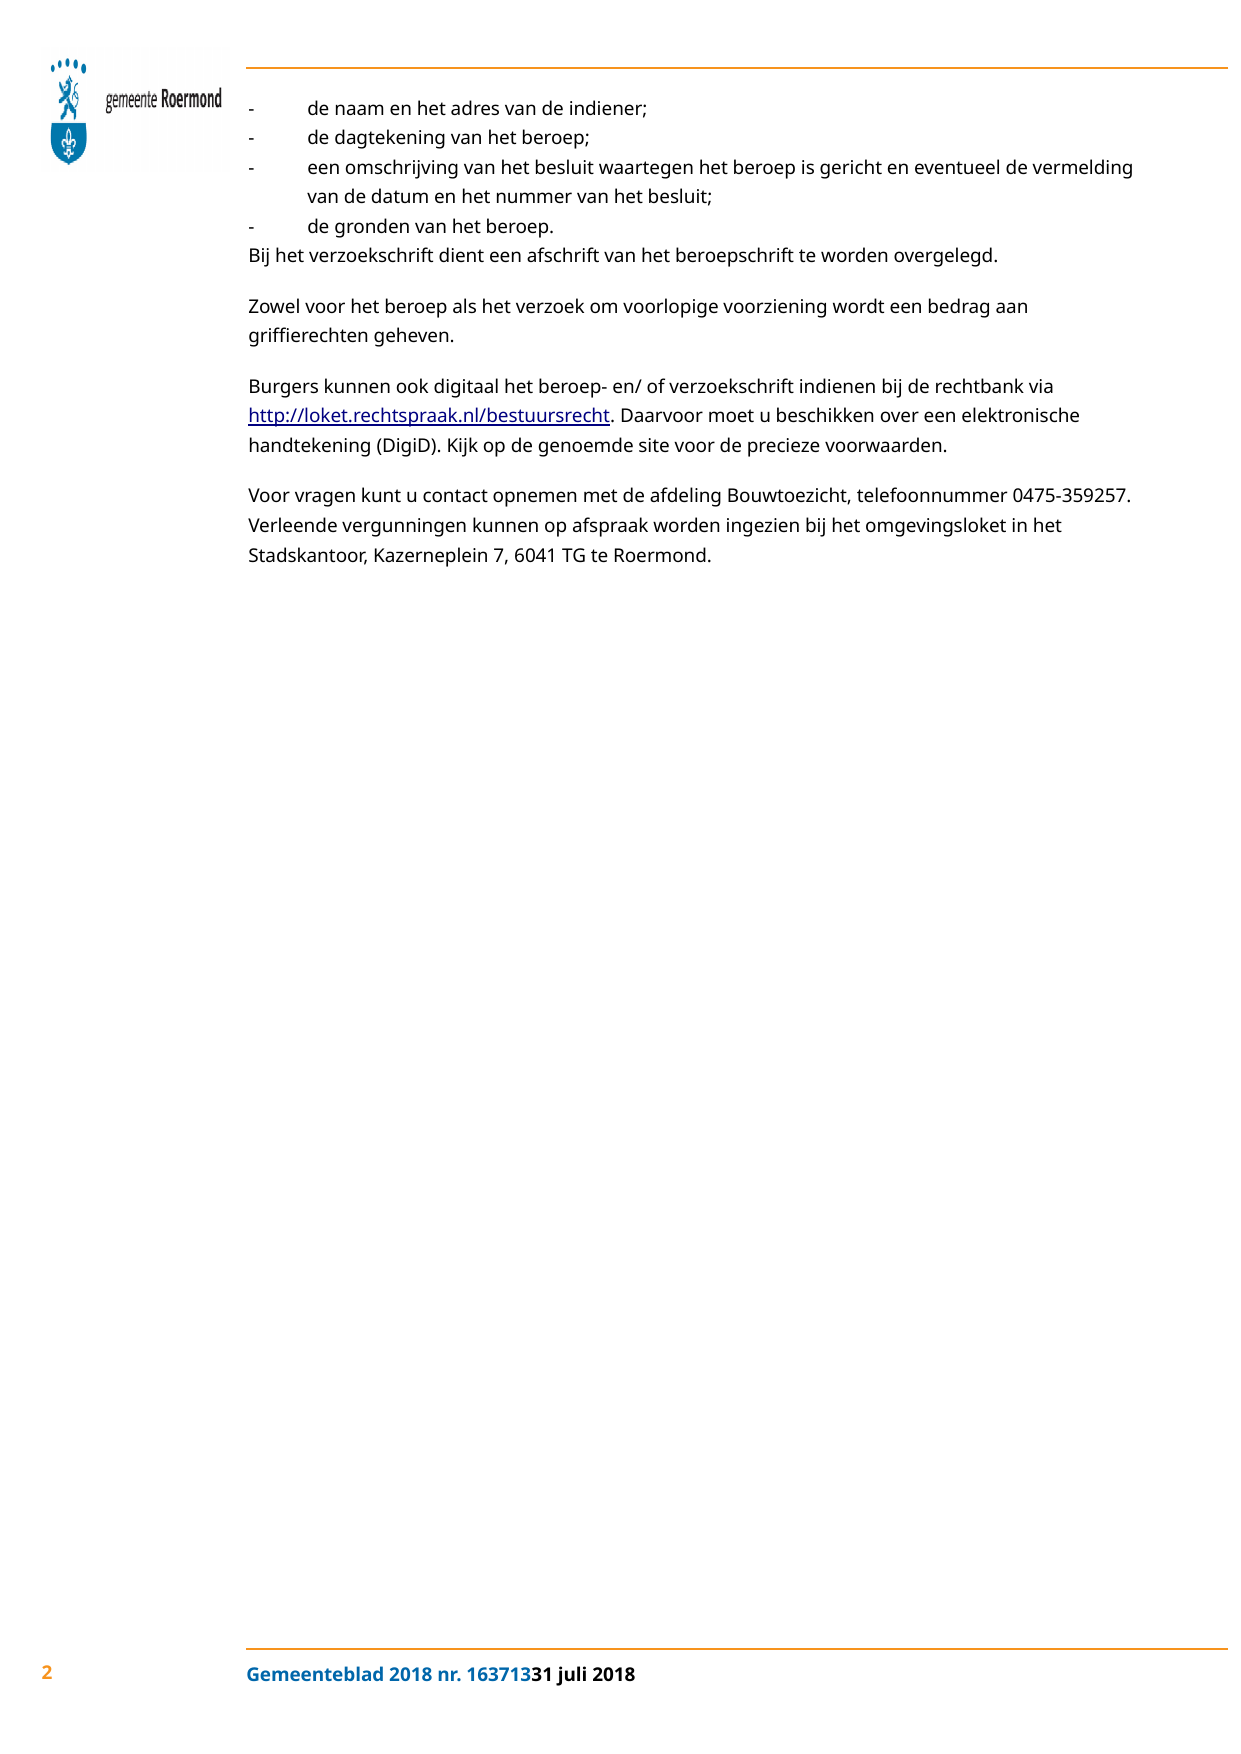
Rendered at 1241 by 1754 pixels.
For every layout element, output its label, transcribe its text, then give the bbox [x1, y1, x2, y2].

text Burgers kunnen ook digitaal het beroep- en/ of verzoekschrift indienen bij de rechtbank via http://loket.rechtspraak.nl/bestuursrecht. Daarvoor moet u beschikken over een elektronische handtekening (DigiD). Kijk op de genoemde site voor de precieze voorwaarden. [248, 373, 1152, 458]
list de naam en het adres van de indiener; [248, 95, 1152, 121]
text Bij het verzoekschrift dient een afschrift van het beroepschrift te worden overgelegd. [248, 243, 1152, 268]
list een omschrijving van het besluit waartegen het beroep is gericht en eventueel de vermelding van de datum en het nummer van het besluit; [248, 154, 1152, 209]
list de dagtekening van het beroep; [248, 124, 1152, 150]
text Voor vragen kunt u contact opnemen met de afdeling Bouwtoezicht, telefoonnummer 0475-359257. Verleende vergunningen kunnen op afspraak worden ingezien bij het omgevingsloket in het Stadskantoor, Kazerneplein 7, 6041 TG te Roermond. [248, 483, 1152, 568]
text Zowel voor het beroep als het verzoek om voorlopige voorziening wordt een bedrag aan griffierechten geheven. [248, 293, 1152, 348]
picture [41, 47, 231, 172]
list de gronden van het beroep. [248, 213, 1152, 239]
